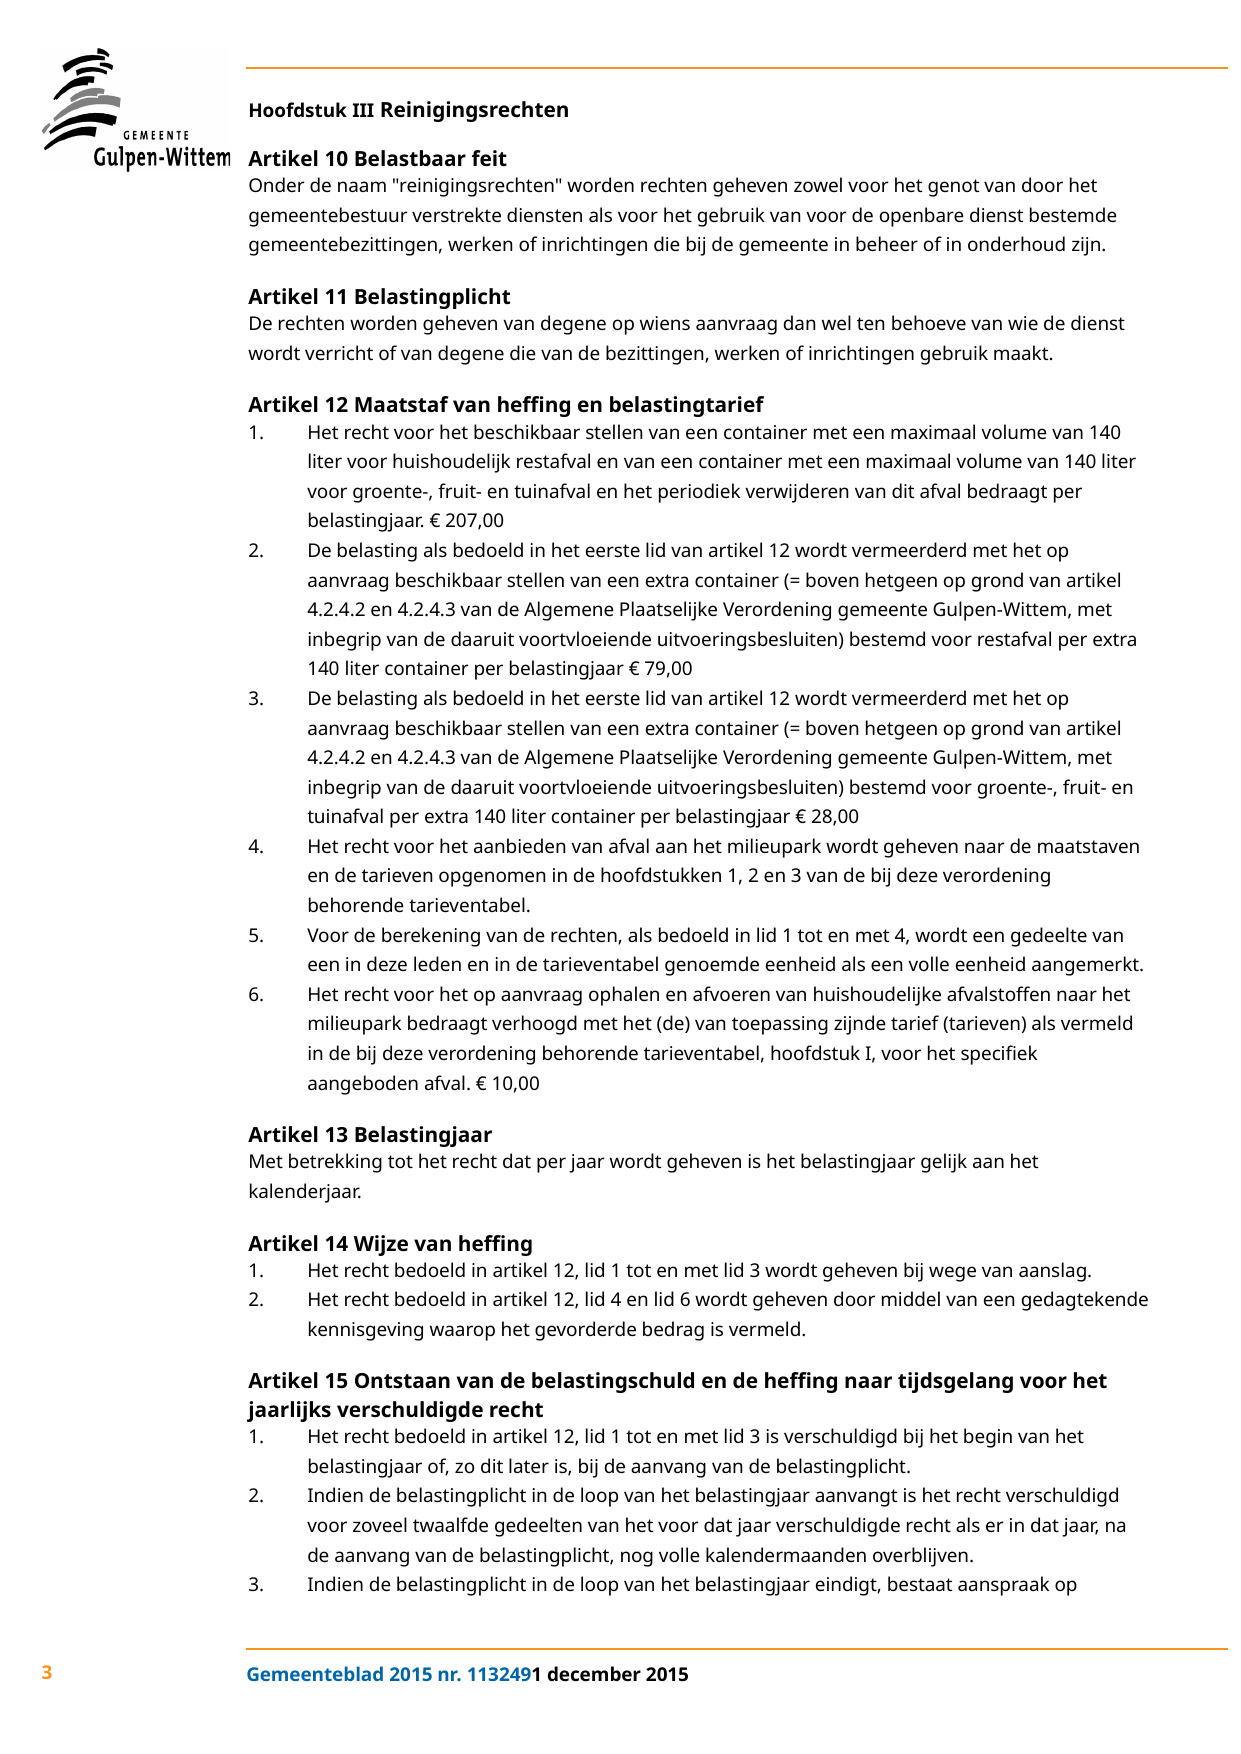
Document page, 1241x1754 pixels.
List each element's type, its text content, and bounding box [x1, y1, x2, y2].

list De belasting als bedoeld in het eerste lid van artikel 12 wordt vermeerderd met het op aanvraag beschikbaar stellen van een extra container (= boven hetgeen op grond van artikel 4.2.4.2 en 4.2.4.3 van de Algemene Plaatselijke Verordening gemeente Gulpen-Wittem, met inbegrip van de daaruit voortvloeiende uitvoeringsbesluiten) bestemd voor groente-, fruit- en tuinafval per extra 140 liter container per belastingjaar € 28,00 [248, 685, 1152, 829]
text Artikel 10 Belastbaar feit [248, 144, 1152, 172]
list Het recht voor het aanbieden van afval aan het milieupark wordt geheven naar de maatstaven en de tarieven opgenomen in de hoofdstukken 1, 2 en 3 van de bij deze verordening behorende tarieventabel. [248, 833, 1152, 918]
text Artikel 14 Wijze van heffing [248, 1229, 1152, 1257]
text Onder de naam "reinigingsrechten" worden rechten geheven zowel voor het genot van door het gemeentebestuur verstrekte diensten als voor het gebruik van voor de openbare dienst bestemde gemeentebezittingen, werken of inrichtingen die bij de gemeente in beheer of in onderhoud zijn. [248, 172, 1152, 257]
text Artikel 11 Belastingplicht [248, 282, 1152, 311]
text Artikel 15 Ontstaan van de belastingschuld en de heffing naar tijdsgelang voor het jaarlijks verschuldigde recht [248, 1367, 1152, 1423]
text Met betrekking tot het recht dat per jaar wordt geheven is het belastingjaar gelijk aan het kalenderjaar. [248, 1149, 1152, 1204]
list Het recht bedoeld in artikel 12, lid 1 tot en met lid 3 is verschuldigd bij het begin van het belastingjaar of, zo dit later is, bij de aanvang van de belastingplicht. [248, 1423, 1152, 1479]
list Indien de belastingplicht in de loop van het belastingjaar aanvangt is het recht verschuldigd voor zoveel twaalfde gedeelten van het voor dat jaar verschuldigde recht als er in dat jaar, na de aanvang van de belastingplicht, nog volle kalendermaanden overblijven. [248, 1483, 1152, 1568]
list Het recht voor het op aanvraag ophalen en afvoeren van huishoudelijke afvalstoffen naar het milieupark bedraagt verhoogd met het (de) van toepassing zijnde tarief (tarieven) als vermeld in de bij deze verordening behorende tarieventabel, hoofdstuk I, voor het specifiek aangeboden afval. € 10,00 [248, 981, 1152, 1096]
list De belasting als bedoeld in het eerste lid van artikel 12 wordt vermeerderd met het op aanvraag beschikbaar stellen van een extra container (= boven hetgeen op grond van artikel 4.2.4.2 en 4.2.4.3 van de Algemene Plaatselijke Verordening gemeente Gulpen-Wittem, met inbegrip van de daaruit voortvloeiende uitvoeringsbesluiten) bestemd voor restafval per extra 140 liter container per belastingjaar € 79,00 [248, 537, 1152, 681]
text Artikel 12 Maatstaf van heffing en belastingtarief [248, 391, 1152, 419]
list Het recht bedoeld in artikel 12, lid 4 en lid 6 wordt geheven door middel van een gedagtekende kennisgeving waarop het gevorderde bedrag is vermeld. [248, 1287, 1152, 1342]
list Het recht voor het beschikbaar stellen van een container met een maximaal volume van 140 liter voor huishoudelijk restafval en van een container met een maximaal volume van 140 liter voor groente-, fruit- en tuinafval en het periodiek verwijderen van dit afval bedraagt per belastingjaar. € 207,00 [248, 419, 1152, 533]
text Artikel 13 Belastingjaar [248, 1120, 1152, 1149]
text De rechten worden geheven van degene op wiens aanvraag dan wel ten behoeve van wie de dienst wordt verricht of van degene die van de bezittingen, werken of inrichtingen gebruik maakt. [248, 311, 1152, 366]
list Voor de berekening van de rechten, als bedoeld in lid 1 tot en met 4, wordt een gedeelte van een in deze leden en in de tarieventabel genoemde eenheid als een volle eenheid aangemerkt. [248, 922, 1152, 977]
list Het recht bedoeld in artikel 12, lid 1 tot en met lid 3 wordt geheven bij wege van aanslag. [248, 1257, 1152, 1283]
text Hoofdstuk III Reinigingsrechten [248, 95, 1152, 123]
list Indien de belastingplicht in de loop van het belastingjaar eindigt, bestaat aanspraak op [248, 1571, 1152, 1597]
picture [41, 47, 231, 172]
